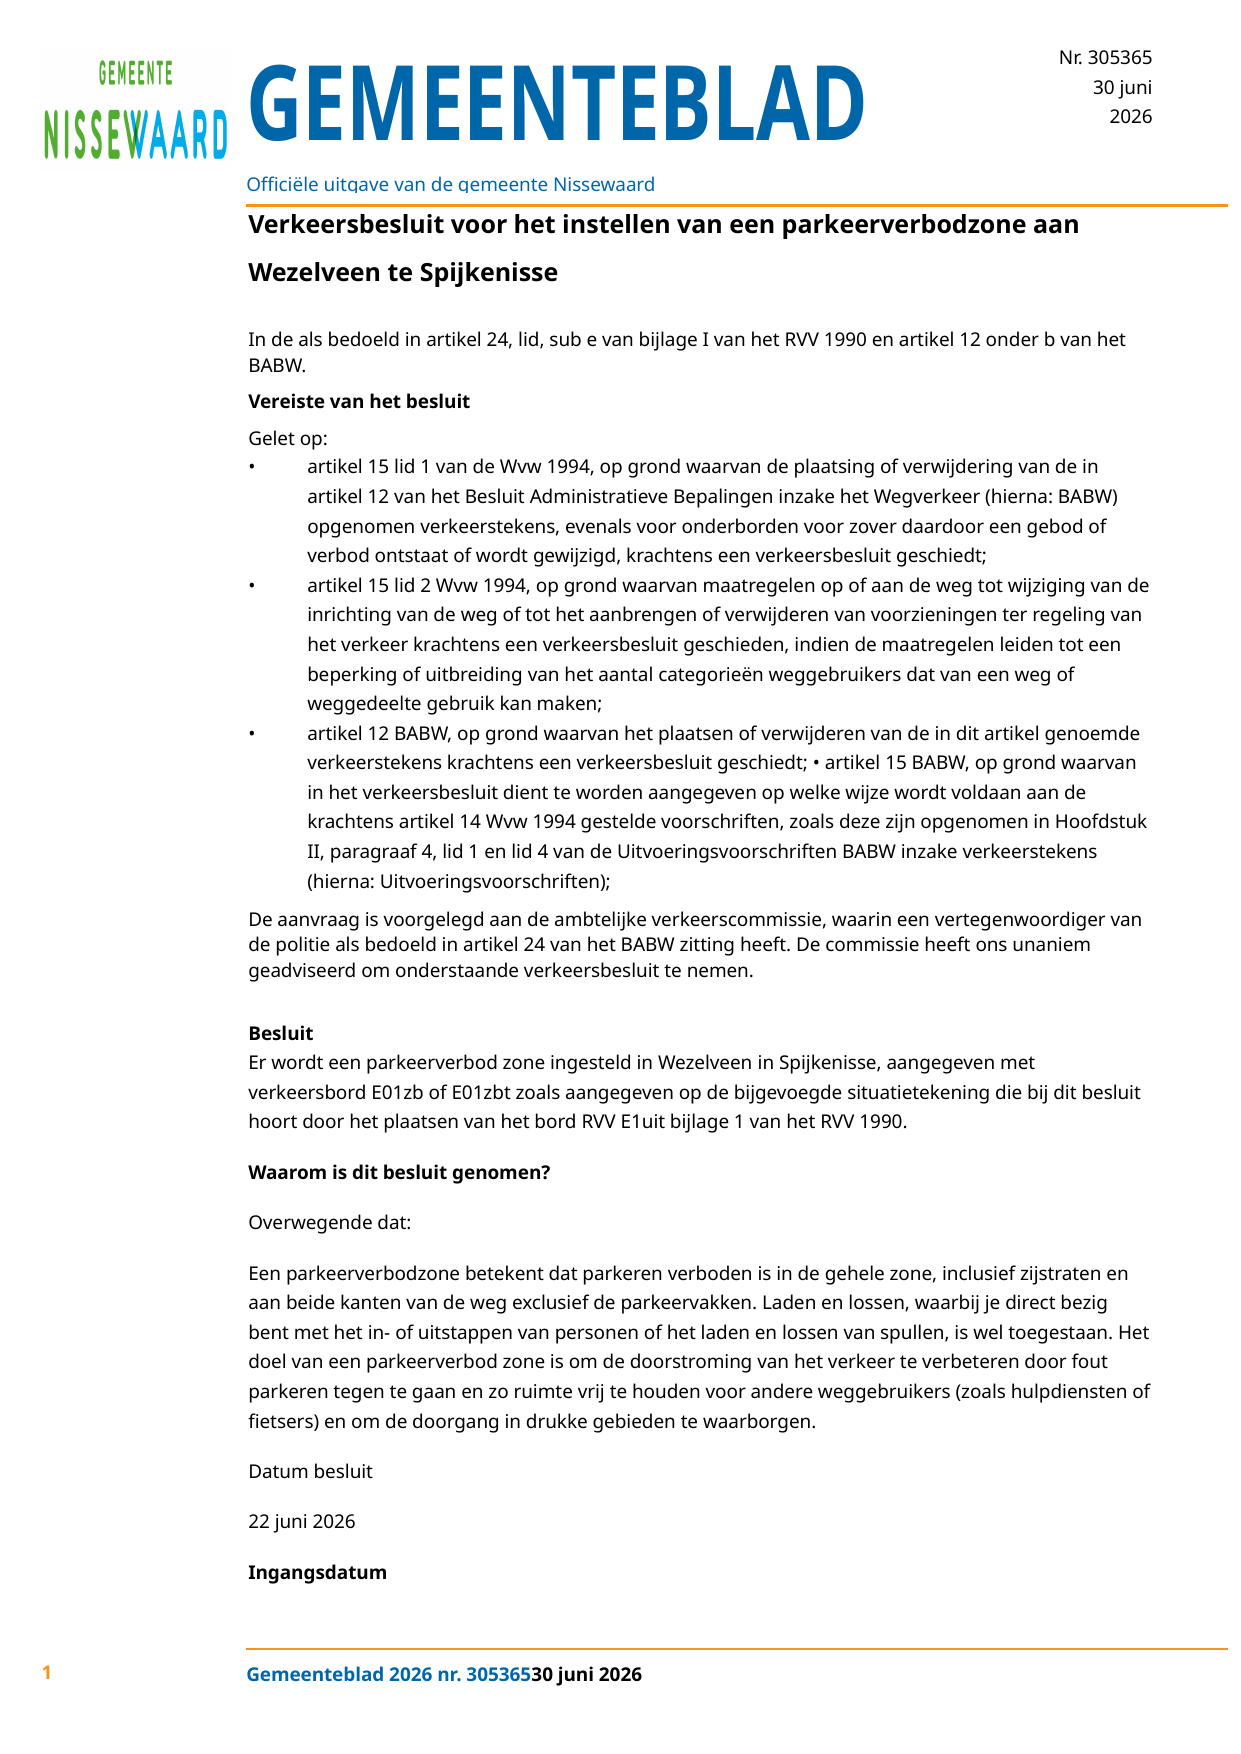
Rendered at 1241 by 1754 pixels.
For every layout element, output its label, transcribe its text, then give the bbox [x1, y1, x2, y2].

text Datum besluit [248, 1458, 1152, 1484]
text Besluit [248, 1020, 1152, 1046]
text Overwegende dat: [248, 1209, 1152, 1235]
text Vereiste van het besluit [248, 389, 1152, 414]
list artikel 12 BABW, op grond waarvan het plaatsen of verwijderen van de in dit artikel genoemde verkeerstekens krachtens een verkeersbesluit geschiedt; • artikel 15 BABW, op grond waarvan in het verkeersbesluit dient te worden aangegeven op welke wijze wordt voldaan aan de krachtens artikel 14 Wvw 1994 gestelde voorschriften, zoals deze zijn opgenomen in Hoofdstuk II, paragraaf 4, lid 1 en lid 4 van de Uitvoeringsvoorschriften BABW inzake verkeerstekens (hierna: Uitvoeringsvoorschriften); [248, 720, 1152, 893]
text Ingangsdatum [248, 1559, 1152, 1585]
text Er wordt een parkeerverbod zone ingesteld in Wezelveen in Spijkenisse, aangegeven met verkeersbord E01zb of E01zbt zoals aangegeven op de bijgevoegde situatietekening die bij dit besluit hoort door het plaatsen van het bord RVV E1uit bijlage 1 van het RVV 1990. [248, 1049, 1152, 1134]
text In de als bedoeld in artikel 24, lid, sub e van bijlage I van het RVV 1990 en artikel 12 onder b van het BABW. [248, 326, 1152, 378]
text De aanvraag is voorgelegd aan de ambtelijke verkeerscommissie, waarin een vertegenwoordiger van de politie als bedoeld in artikel 24 van het BABW zitting heeft. De commissie heeft ons unaniem geadviseerd om onderstaande verkeersbesluit te nemen. [248, 906, 1152, 983]
text Gelet op: [248, 425, 1152, 451]
text 22 juni 2026 [248, 1509, 1152, 1534]
text Waarom is dit besluit genomen? [248, 1159, 1152, 1185]
list artikel 15 lid 2 Wvw 1994, op grond waarvan maatregelen op of aan de weg tot wijziging van de inrichting van de weg of tot het aanbrengen of verwijderen van voorzieningen ter regeling van het verkeer krachtens een verkeersbesluit geschieden, indien de maatregelen leiden tot een beperking of uitbreiding van het aantal categorieën weggebruikers dat van een weg of weggedeelte gebruik kan maken; [248, 572, 1152, 716]
text Een parkeerverbodzone betekent dat parkeren verboden is in de gehele zone, inclusief zijstraten en aan beide kanten van de weg exclusief de parkeervakken. Laden en lossen, waarbij je direct bezig bent met het in- of uitstappen van personen of het laden en lossen van spullen, is wel toegestaan. Het doel van een parkeerverbod zone is om de doorstroming van het verkeer te verbeteren door fout parkeren tegen te gaan en zo ruimte vrij te houden voor andere weggebruikers (zoals hulpdiensten of fietsers) en om de doorgang in drukke gebieden te waarborgen. [248, 1260, 1152, 1433]
picture [41, 47, 231, 172]
text Verkeersbesluit voor het instellen van een parkeerverbodzone aan Wezelveen te Spijkenisse [248, 207, 1152, 288]
list artikel 15 lid 1 van de Wvw 1994, op grond waarvan de plaatsing of verwijdering van de in artikel 12 van het Besluit Administratieve Bepalingen inzake het Wegverkeer (hierna: BABW) opgenomen verkeerstekens, evenals voor onderborden voor zover daardoor een gebod of verbod ontstaat of wordt gewijzigd, krachtens een verkeersbesluit geschiedt; [248, 454, 1152, 568]
